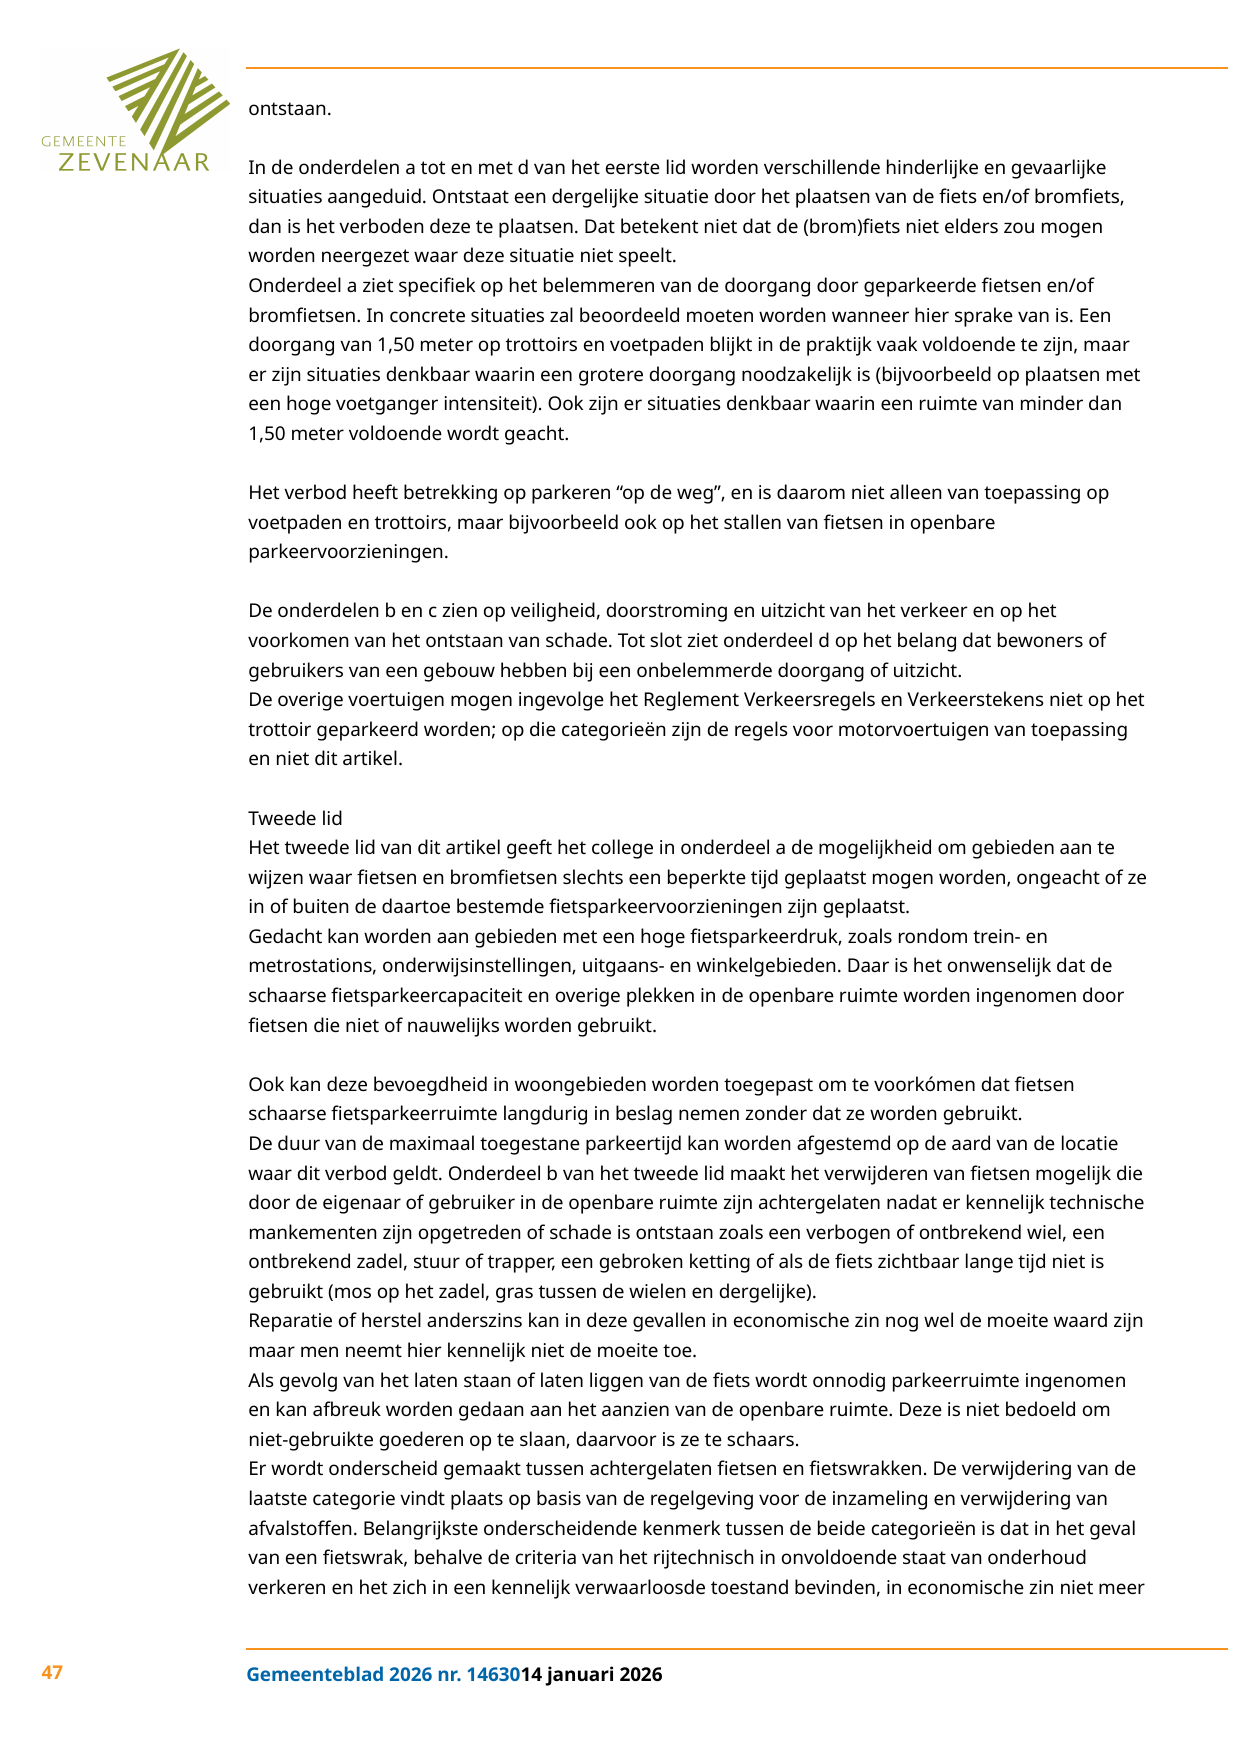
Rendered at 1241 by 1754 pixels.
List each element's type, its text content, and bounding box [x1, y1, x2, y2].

text De duur van de maximaal toegestane parkeertijd kan worden afgestemd op de aard van de locatie waar dit verbod geldt. Onderdeel b van het tweede lid maakt het verwijderen van fietsen mogelijk die door de eigenaar of gebruiker in de openbare ruimte zijn achtergelaten nadat er kennelijk technische mankementen zijn opgetreden of schade is ontstaan zoals een verbogen of ontbrekend wiel, een ontbrekend zadel, stuur of trapper, een gebroken ketting of als de fiets zichtbaar lange tijd niet is gebruikt (mos op het zadel, gras tussen de wielen en dergelijke). [248, 1130, 1152, 1304]
text Gedacht kan worden aan gebieden met een hoge fietsparkeerdruk, zoals rondom trein- en metrostations, onderwijsinstellingen, uitgaans- en winkelgebieden. Daar is het onwenselijk dat de schaarse fietsparkeercapaciteit en overige plekken in de openbare ruimte worden ingenomen door fietsen die niet of nauwelijks worden gebruikt. [248, 923, 1152, 1038]
text Het tweede lid van dit artikel geeft het college in onderdeel a de mogelijkheid om gebieden aan te wijzen waar fietsen en bromfietsen slechts een beperkte tijd geplaatst mogen worden, ongeacht of ze in of buiten de daartoe bestemde fietsparkeervoorzieningen zijn geplaatst. [248, 834, 1152, 919]
text Reparatie of herstel anderszins kan in deze gevallen in economische zin nog wel de moeite waard zijn maar men neemt hier kennelijk niet de moeite toe. [248, 1308, 1152, 1363]
text De onderdelen b en c zien op veiligheid, doorstroming en uitzicht van het verkeer en op het voorkomen van het ontstaan van schade. Tot slot ziet onderdeel d op het belang dat bewoners of gebruikers van een gebouw hebben bij een onbelemmerde doorgang of uitzicht. [248, 598, 1152, 683]
text In de onderdelen a tot en met d van het eerste lid worden verschillende hinderlijke en gevaarlijke situaties aangeduid. Ontstaat een dergelijke situatie door het plaatsen van de fiets en/of bromfiets, dan is het verboden deze te plaatsen. Dat betekent niet dat de (brom)fiets niet elders zou mogen worden neergezet waar deze situatie niet speelt. [248, 154, 1152, 268]
text Onderdeel a ziet specifiek op het belemmeren van de doorgang door geparkeerde fietsen en/of bromfietsen. In concrete situaties zal beoordeeld moeten worden wanneer hier sprake van is. Een doorgang van 1,50 meter op trottoirs en voetpaden blijkt in de praktijk vaak voldoende te zijn, maar er zijn situaties denkbaar waarin een grotere doorgang noodzakelijk is (bijvoorbeeld op plaatsen met een hoge voetganger intensiteit). Ook zijn er situaties denkbaar waarin een ruimte van minder dan 1,50 meter voldoende wordt geacht. [248, 272, 1152, 446]
text Ook kan deze bevoegdheid in woongebieden worden toegepast om te voorkómen dat fietsen schaarse fietsparkeerruimte langdurig in beslag nemen zonder dat ze worden gebruikt. [248, 1071, 1152, 1126]
picture [41, 47, 231, 172]
text ontstaan. [248, 95, 1152, 121]
text De overige voertuigen mogen ingevolge het Reglement Verkeersregels en Verkeerstekens niet op het trottoir geparkeerd worden; op die categorieën zijn de regels voor motorvoertuigen van toepassing en niet dit artikel. [248, 686, 1152, 771]
text Als gevolg van het laten staan of laten liggen van de fiets wordt onnodig parkeerruimte ingenomen en kan afbreuk worden gedaan aan het aanzien van de openbare ruimte. Deze is niet bedoeld om niet-gebruikte goederen op te slaan, daarvoor is ze te schaars. [248, 1367, 1152, 1452]
text Er wordt onderscheid gemaakt tussen achtergelaten fietsen en fietswrakken. De verwijdering van de laatste categorie vindt plaats op basis van de regelgeving voor de inzameling en verwijdering van afvalstoffen. Belangrijkste onderscheidende kenmerk tussen de beide categorieën is dat in het geval van een fietswrak, behalve de criteria van het rijtechnisch in onvoldoende staat van onderhoud verkeren en het zich in een kennelijk verwaarloosde toestand bevinden, in economische zin niet meer [248, 1456, 1152, 1600]
text Tweede lid [248, 805, 1152, 831]
text Het verbod heeft betrekking op parkeren “op de weg”, en is daarom niet alleen van toepassing op voetpaden en trottoirs, maar bijvoorbeeld ook op het stallen van fietsen in openbare parkeervoorzieningen. [248, 479, 1152, 564]
